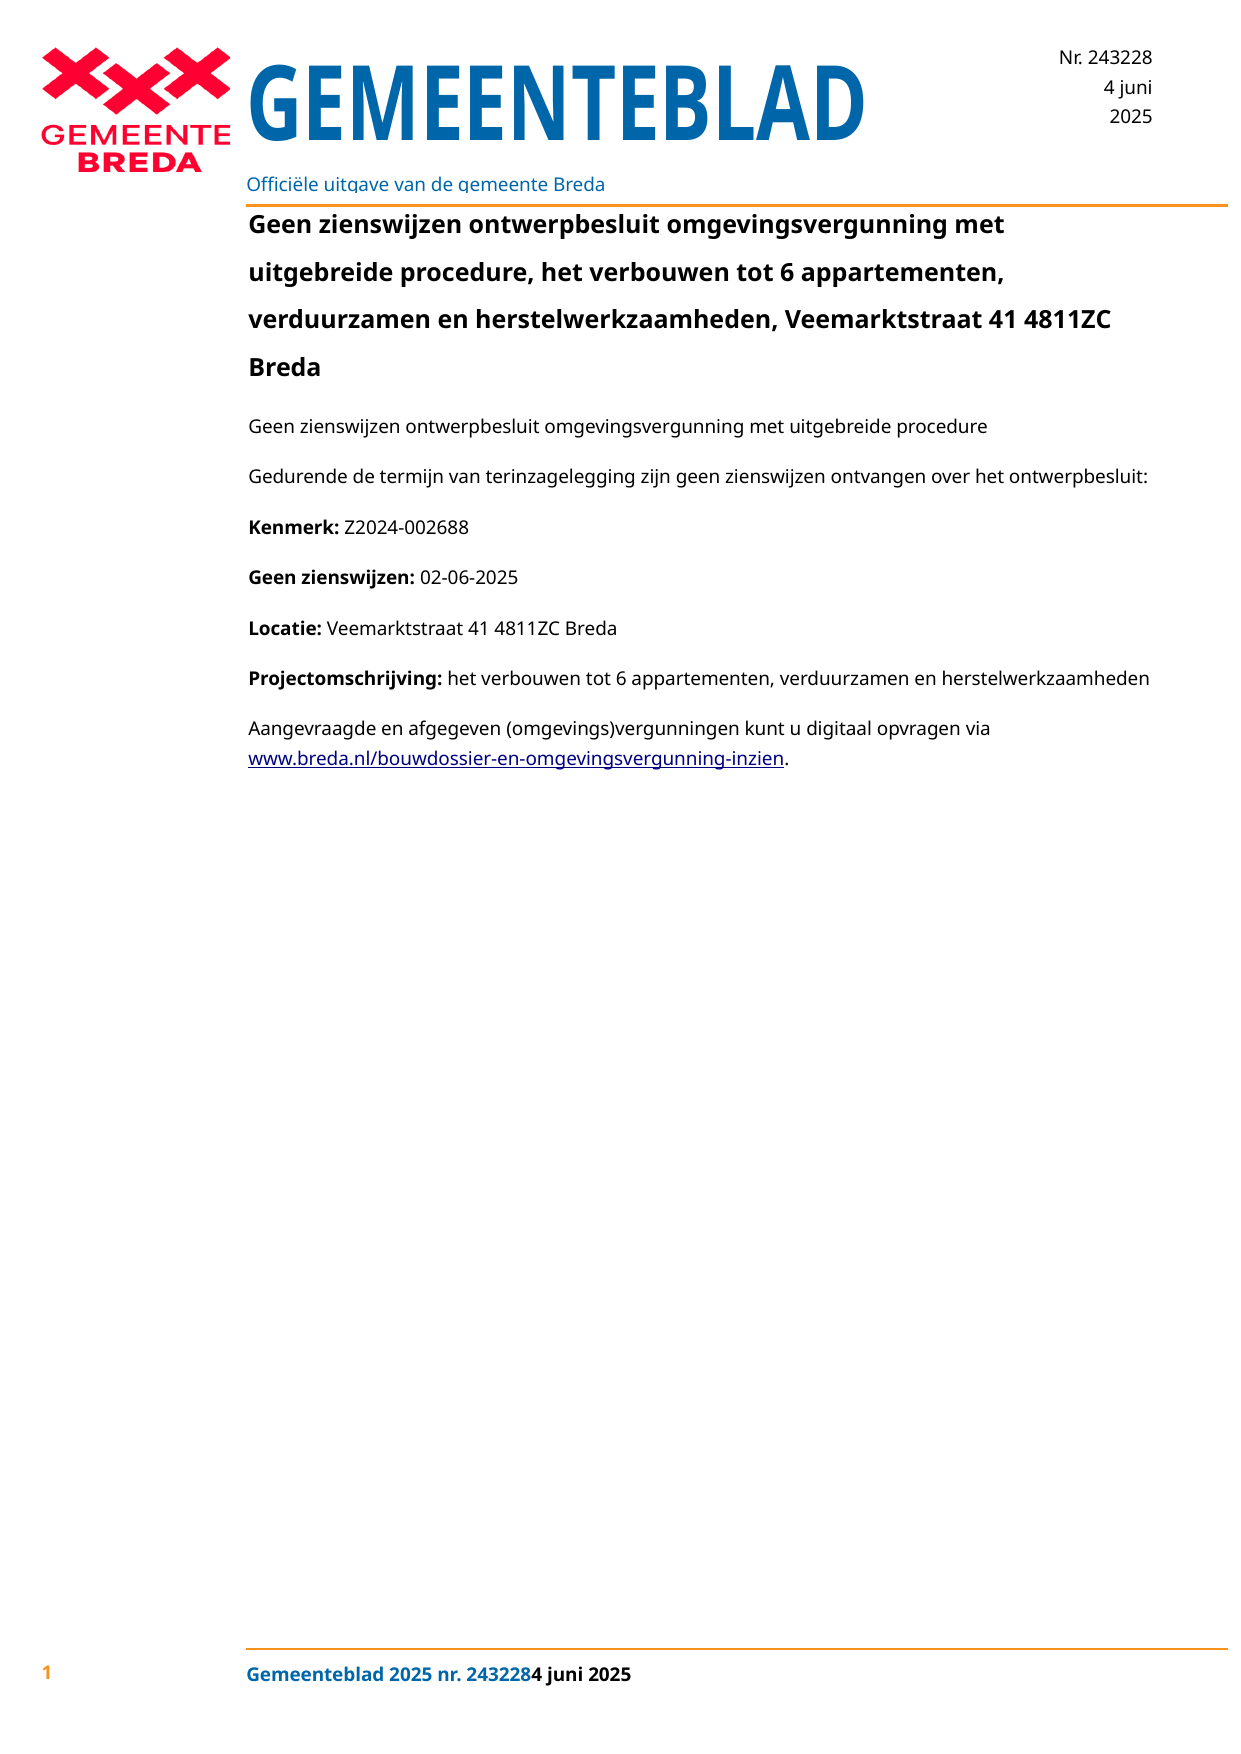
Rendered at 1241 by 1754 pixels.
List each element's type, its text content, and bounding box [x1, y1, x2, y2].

text Gedurende de termijn van terinzagelegging zijn geen zienswijzen ontvangen over het ontwerpbesluit: [248, 463, 1152, 489]
text Geen zienswijzen ontwerpbesluit omgevingsvergunning met uitgebreide procedure, het verbouwen tot 6 appartementen, verduurzamen en herstelwerkzaamheden, Veemarktstraat 41 4811ZC Breda [248, 207, 1152, 384]
text Geen zienswijzen ontwerpbesluit omgevingsvergunning met uitgebreide procedure [248, 413, 1152, 439]
text Geen zienswijzen: 02-06-2025 [248, 564, 1152, 590]
text Projectomschrijving: het verbouwen tot 6 appartementen, verduurzamen en herstelwerkzaamheden [248, 665, 1152, 691]
text Locatie: Veemarktstraat 41 4811ZC Breda [248, 615, 1152, 641]
text Aangevraagde en afgegeven (omgevings)vergunningen kunt u digitaal opvragen via www.breda.nl/bouwdossier-en-omgevingsvergunning-inzien. [248, 716, 1152, 771]
text Kenmerk: Z2024-002688 [248, 514, 1152, 540]
picture [41, 47, 231, 172]
